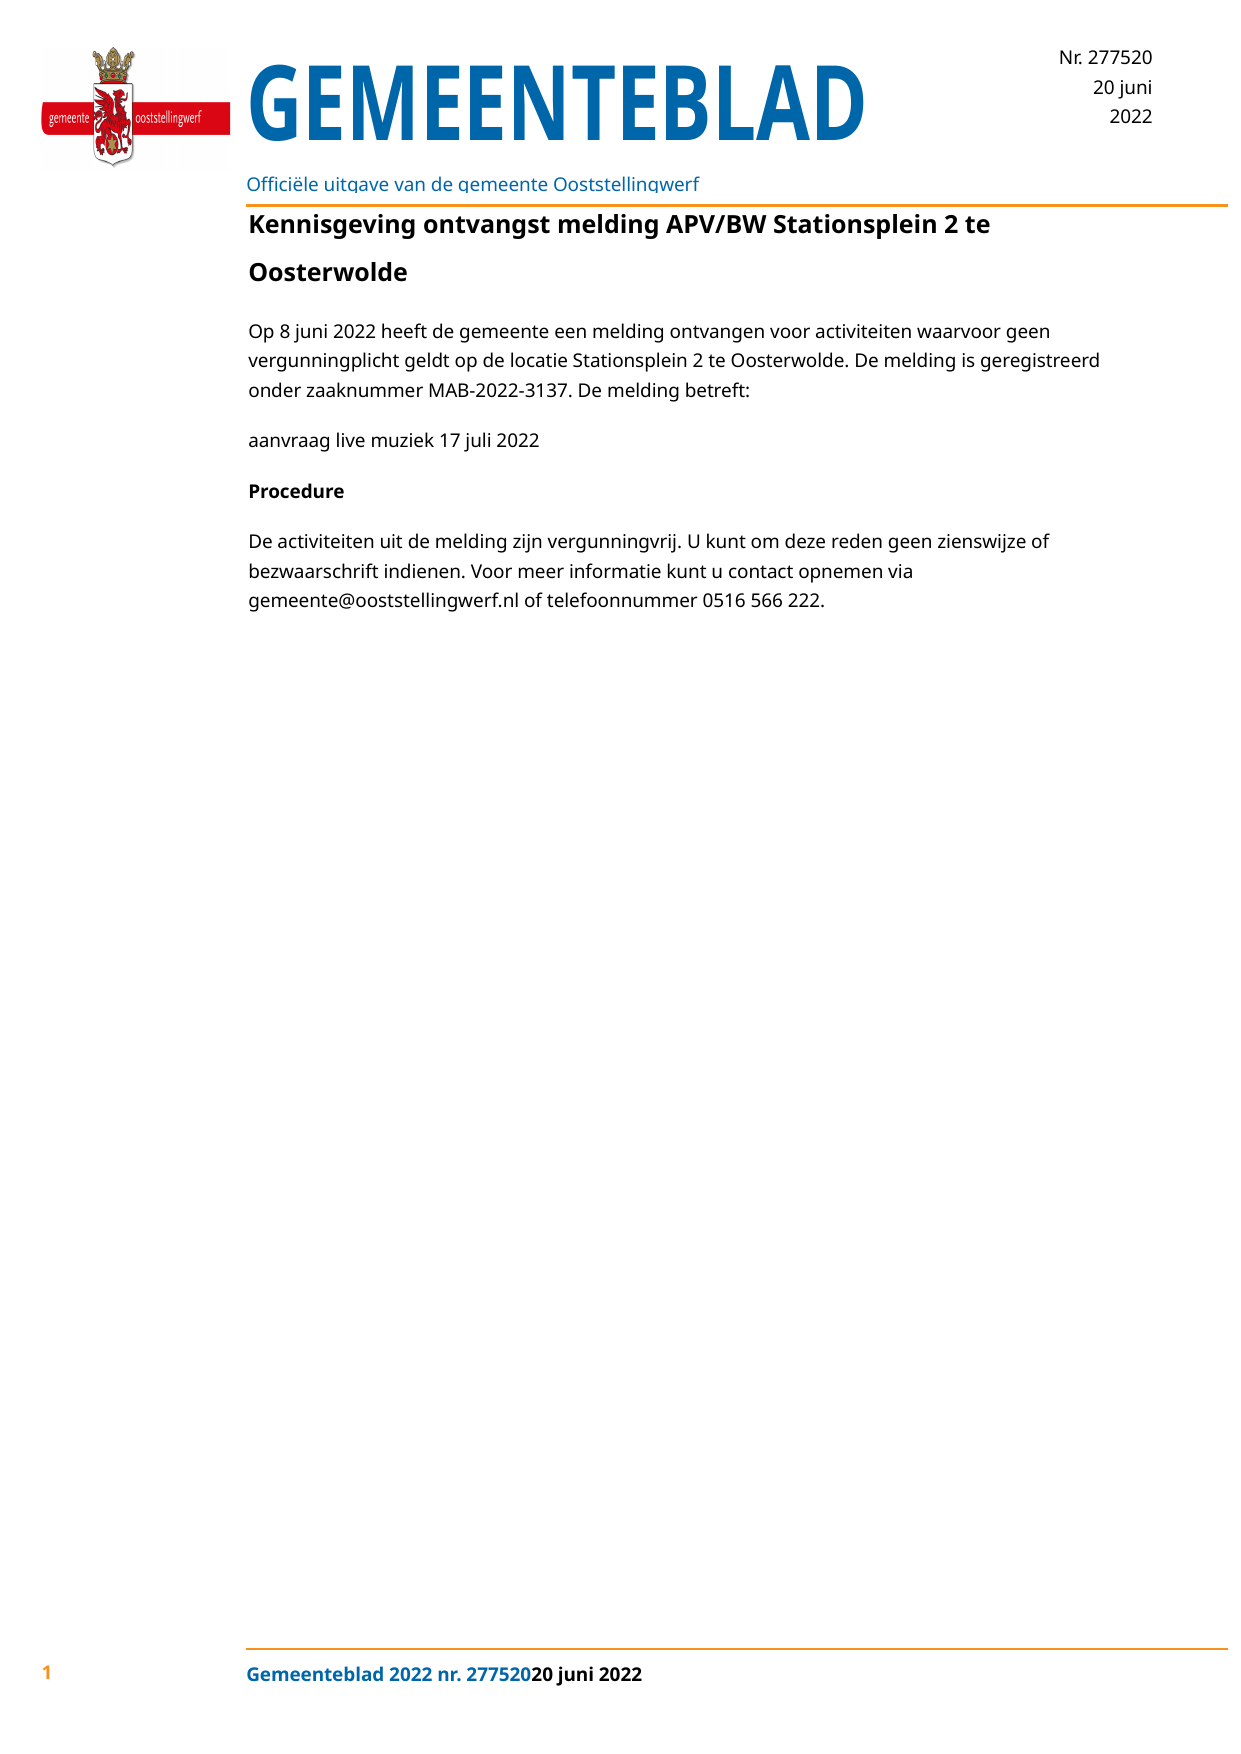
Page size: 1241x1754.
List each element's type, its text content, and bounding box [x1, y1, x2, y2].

text Op 8 juni 2022 heeft de gemeente een melding ontvangen voor activiteiten waarvoor geen vergunningplicht geldt op de locatie Stationsplein 2 te Oosterwolde. De melding is geregistreerd onder zaaknummer MAB-2022-3137. De melding betreft: [248, 318, 1152, 403]
text De activiteiten uit de melding zijn vergunningvrij. U kunt om deze reden geen zienswijze of bezwaarschrift indienen. Voor meer informatie kunt u contact opnemen via gemeente@ooststellingwerf.nl of telefoonnummer 0516 566 222. [248, 528, 1152, 613]
text Kennisgeving ontvangst melding APV/BW Stationsplein 2 te Oosterwolde [248, 207, 1152, 288]
text Procedure [248, 478, 1152, 504]
text aanvraag live muziek 17 juli 2022 [248, 427, 1152, 453]
picture [41, 47, 231, 172]
